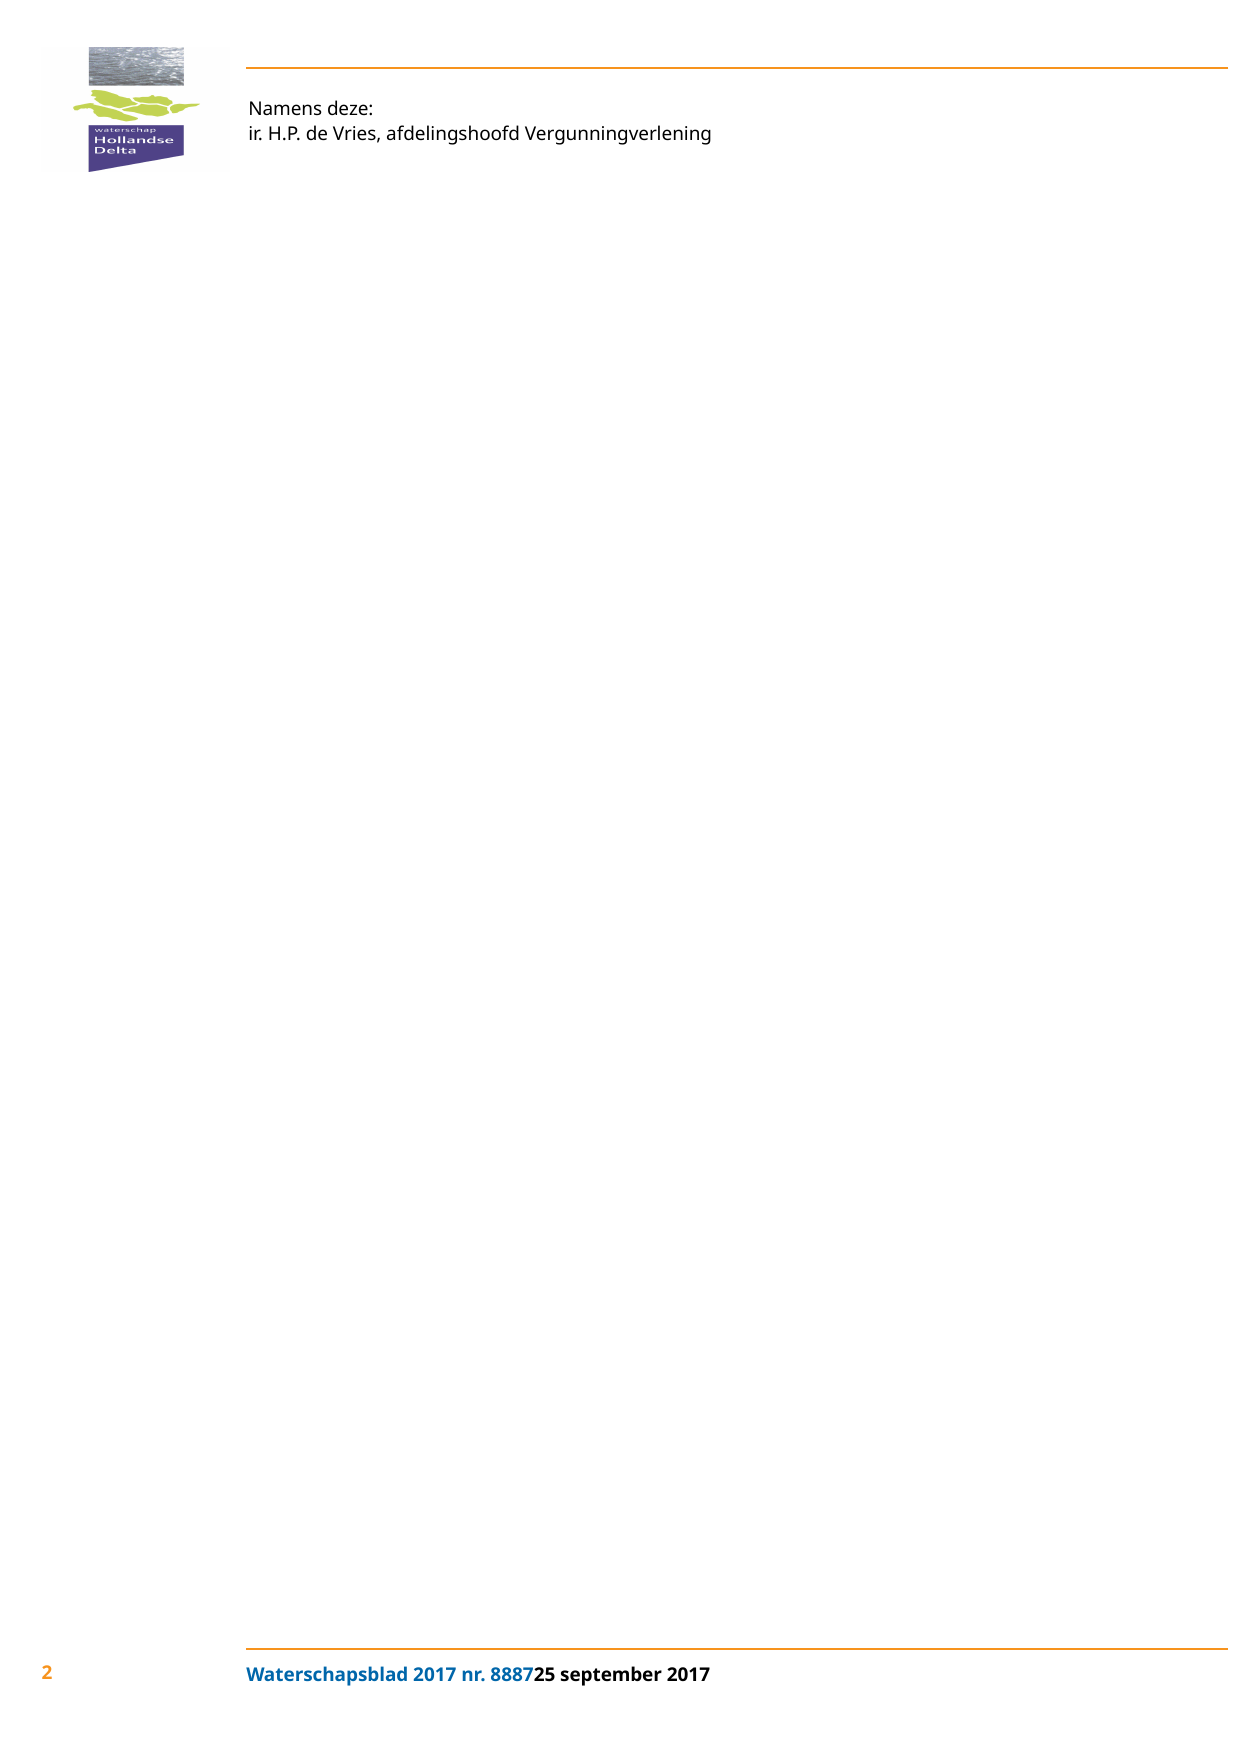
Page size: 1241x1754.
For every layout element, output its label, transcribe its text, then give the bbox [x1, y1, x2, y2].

picture [41, 47, 231, 172]
text ir. H.P. de Vries, afdelingshoofd Vergunningverlening [248, 121, 1152, 146]
text Namens deze: [248, 95, 1152, 121]
